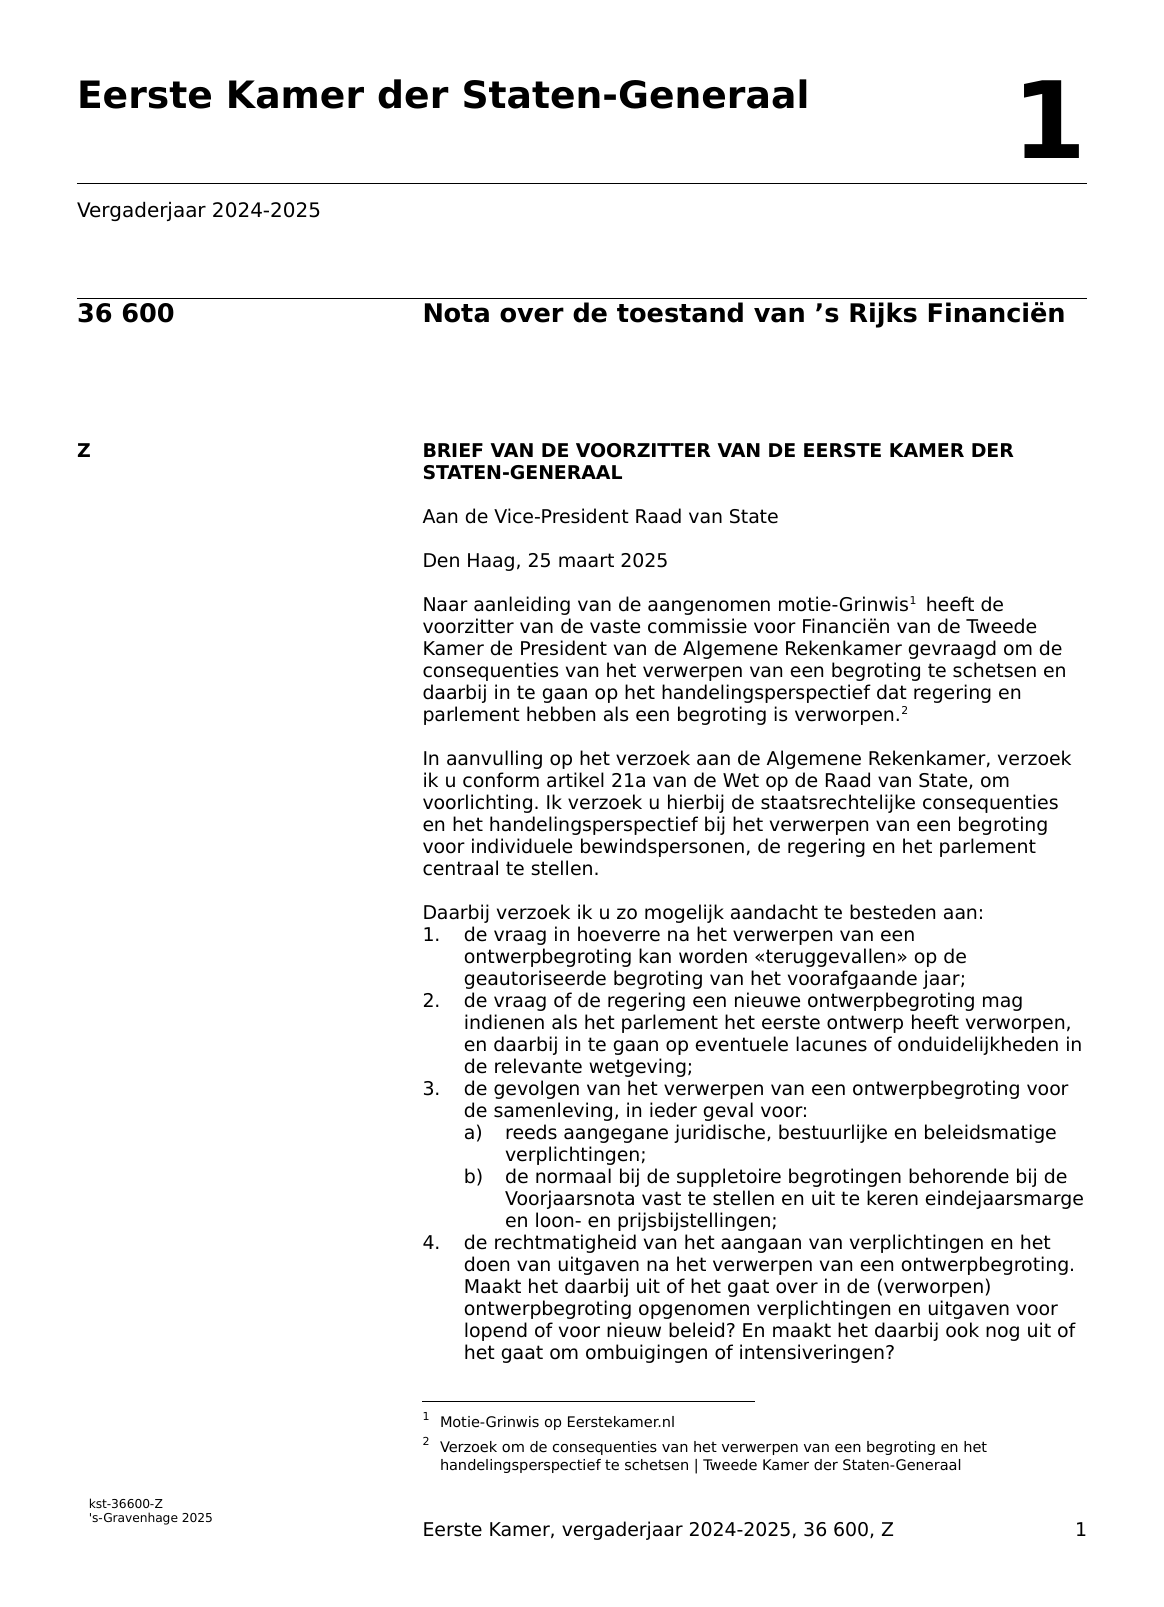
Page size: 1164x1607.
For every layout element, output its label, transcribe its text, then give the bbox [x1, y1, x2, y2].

text 3. de gevolgen van het verwerpen van een ontwerpbegroting voor de samenleving, in ieder geval voor: [422, 1078, 1087, 1122]
text In aanvulling op het verzoek aan de Algemene Rekenkamer, verzoek ik u conform artikel 21a van de Wet op de Raad van State, om voorlichting. Ik verzoek u hierbij de staatsrechtelijke consequenties en het handelingsperspectief bij het verwerpen van een begroting voor individuele bewindspersonen, de regering en het parlement centraal te stellen. [422, 748, 1087, 880]
text 's-Gravenhage 2025 [88, 1511, 323, 1525]
text Naar aanleiding van de aangenomen motie-Grinwis heeft de voorzitter van de vaste commissie voor Financiën van de Tweede Kamer de President van de Algemene Rekenkamer gevraagd om de consequenties van het verwerpen van een begroting te schetsen en daarbij in te gaan op het handelingsperspectief dat regering en parlement hebben als een begroting is verworpen. [422, 594, 1087, 726]
text b) de normaal bij de suppletoire begrotingen behorende bij de Voorjaarsnota vast te stellen en uit te keren eindejaarsmarge en loon- en prijsbijstellingen; [464, 1166, 1087, 1232]
text a) reeds aangegane juridische, bestuurlijke en beleidsmatige verplichtingen; [464, 1122, 1087, 1166]
table_cell Vergaderjaar 2024-2025 [77, 184, 1087, 298]
text Verzoek om de consequenties van het verwerpen van een begroting en het handelingsperspectief te schetsen | Tweede Kamer der Staten-Generaal [422, 1435, 1087, 1474]
table_header Eerste Kamer der Staten-Generaal [77, 59, 886, 183]
text Aan de Vice-President Raad van State [422, 506, 1087, 528]
table_header 1 [886, 59, 1087, 183]
subtitle 36 600 Nota over de toestand van ’s Rijks Financiën [77, 299, 1087, 329]
text 4. de rechtmatigheid van het aangaan van verplichtingen en het doen van uitgaven na het verwerpen van een ontwerpbegroting. Maakt het daarbij uit of het gaat over in de (verworpen) ontwerpbegroting opgenomen verplichtingen en uitgaven voor lopend of voor nieuw beleid? En maakt het daarbij ook nog uit of het gaat om ombuigingen of intensiveringen? [422, 1232, 1087, 1364]
text Den Haag, 25 maart 2025 [422, 550, 1087, 572]
text 2. de vraag of de regering een nieuwe ontwerpbegroting mag indienen als het parlement het eerste ontwerp heeft verworpen, en daarbij in te gaan op eventuele lacunes of onduidelijkheden in de relevante wetgeving; [422, 990, 1087, 1078]
subtitle Z BRIEF VAN DE VOORZITTER VAN DE EERSTE KAMER DER STATEN-GENERAAL [77, 440, 1087, 484]
text kst-36600-Z [88, 1497, 323, 1511]
text 1. de vraag in hoeverre na het verwerpen van een ontwerpbegroting kan worden «teruggevallen» op de geautoriseerde begroting van het voorafgaande jaar; [422, 924, 1087, 990]
text Motie-Grinwis op Eerstekamer.nl [422, 1410, 1087, 1432]
text Daarbij verzoek ik u zo mogelijk aandacht te besteden aan: [422, 902, 1087, 924]
